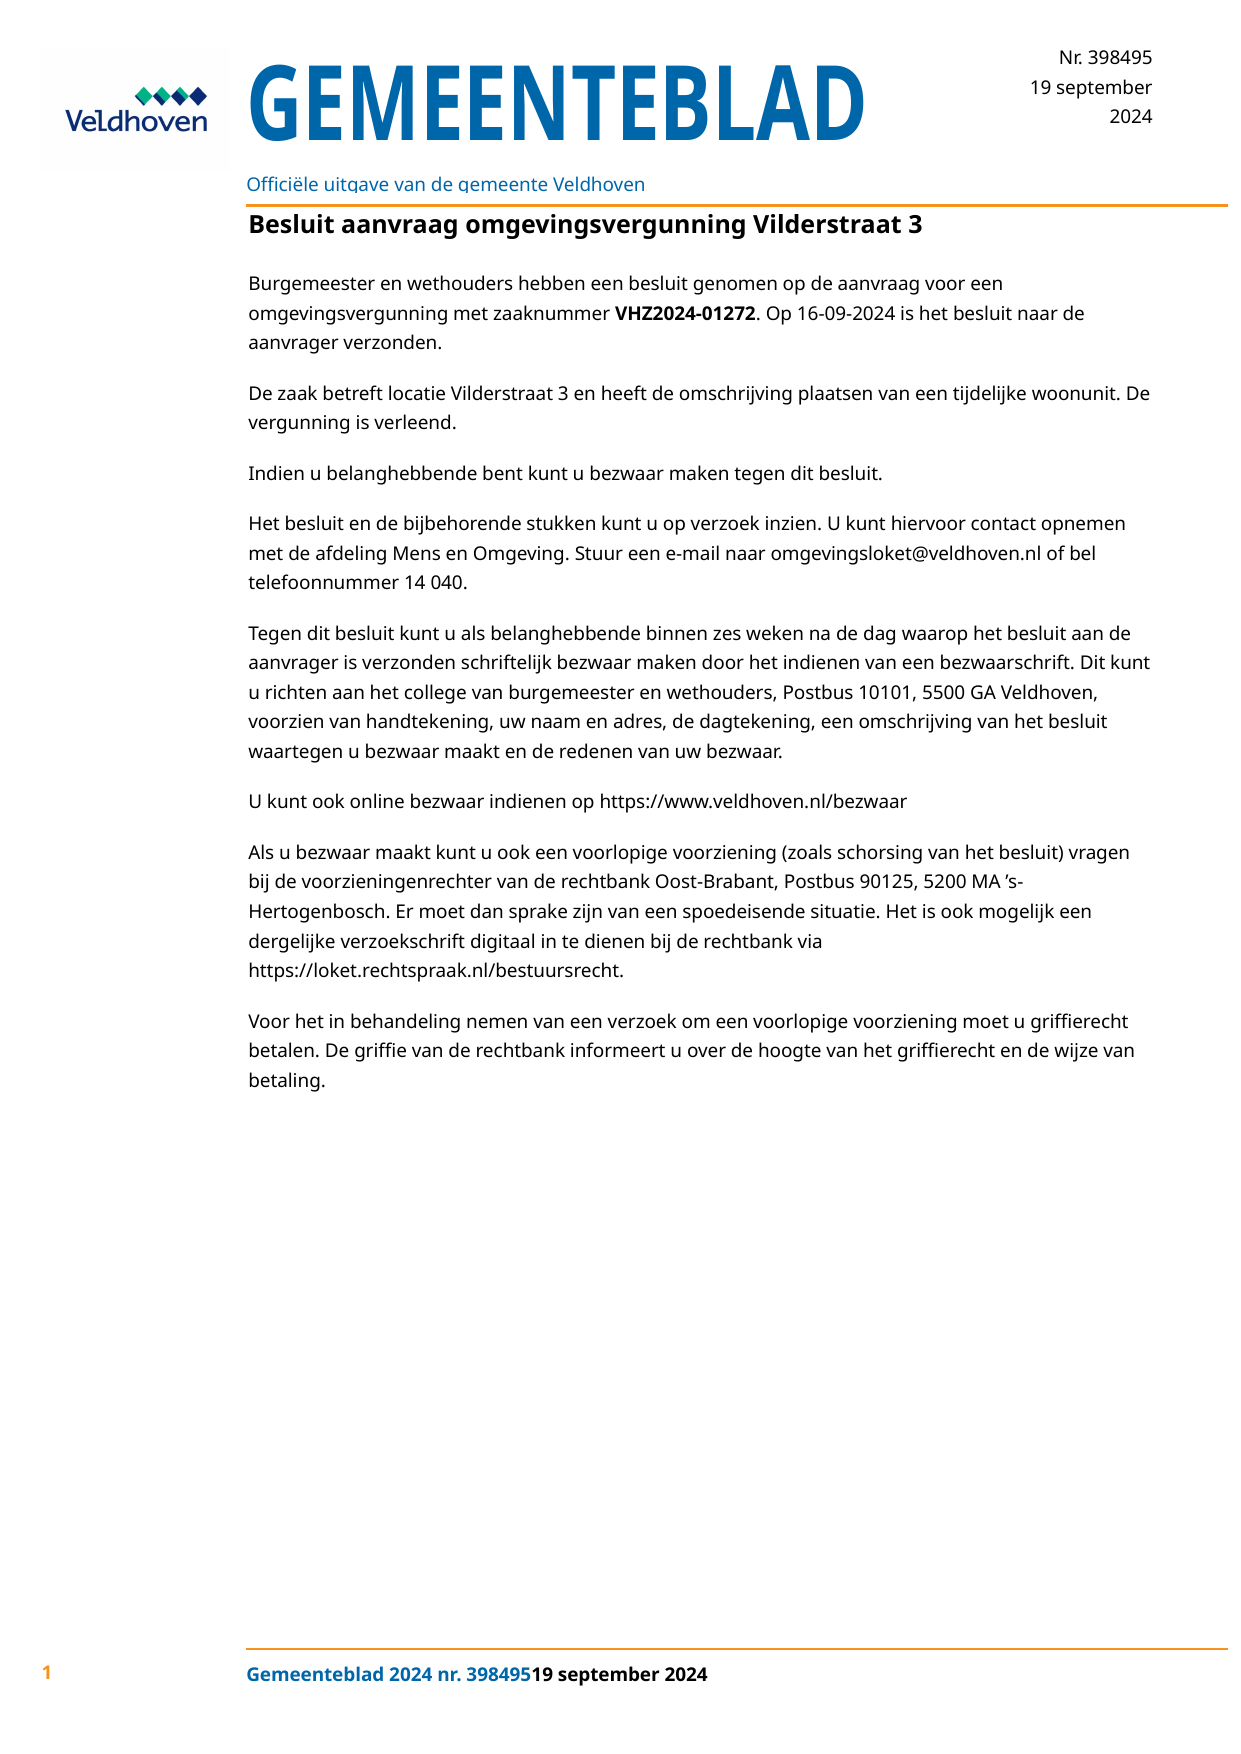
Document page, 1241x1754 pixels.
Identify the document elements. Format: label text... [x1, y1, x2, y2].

text Besluit aanvraag omgevingsvergunning Vilderstraat 3 [248, 207, 1152, 241]
picture [41, 47, 231, 172]
text Voor het in behandeling nemen van een verzoek om een voorlopige voorziening moet u griffierecht betalen. De griffie van de rechtbank informeert u over de hoogte van het griffierecht en de wijze van betaling. [248, 1008, 1152, 1093]
text De zaak betreft locatie Vilderstraat 3 en heeft de omschrijving plaatsen van een tijdelijke woonunit. De vergunning is verleend. [248, 380, 1152, 435]
text Burgemeester en wethouders hebben een besluit genomen op de aanvraag voor een omgevingsvergunning met zaaknummer VHZ2024-01272. Op 16-09-2024 is het besluit naar de aanvrager verzonden. [248, 270, 1152, 355]
text Indien u belanghebbende bent kunt u bezwaar maken tegen dit besluit. [248, 460, 1152, 486]
text Als u bezwaar maakt kunt u ook een voorlopige voorziening (zoals schorsing van het besluit) vragen bij de voorzieningenrechter van de rechtbank Oost-Brabant, Postbus 90125, 5200 MA ’s-Hertogenbosch. Er moet dan sprake zijn van een spoedeisende situatie. Het is ook mogelijk een dergelijke verzoekschrift digitaal in te dienen bij de rechtbank via https://loket.rechtspraak.nl/bestuursrecht. [248, 839, 1152, 983]
text Het besluit en de bijbehorende stukken kunt u op verzoek inzien. U kunt hiervoor contact opnemen met de afdeling Mens en Omgeving. Stuur een e-mail naar omgevingsloket@veldhoven.nl of bel telefoonnummer 14 040. [248, 510, 1152, 595]
text Tegen dit besluit kunt u als belanghebbende binnen zes weken na de dag waarop het besluit aan de aanvrager is verzonden schriftelijk bezwaar maken door het indienen van een bezwaarschrift. Dit kunt u richten aan het college van burgemeester en wethouders, Postbus 10101, 5500 GA Veldhoven, voorzien van handtekening, uw naam en adres, de dagtekening, een omschrijving van het besluit waartegen u bezwaar maakt en de redenen van uw bezwaar. [248, 620, 1152, 764]
text U kunt ook online bezwaar indienen op https://www.veldhoven.nl/bezwaar [248, 789, 1152, 814]
